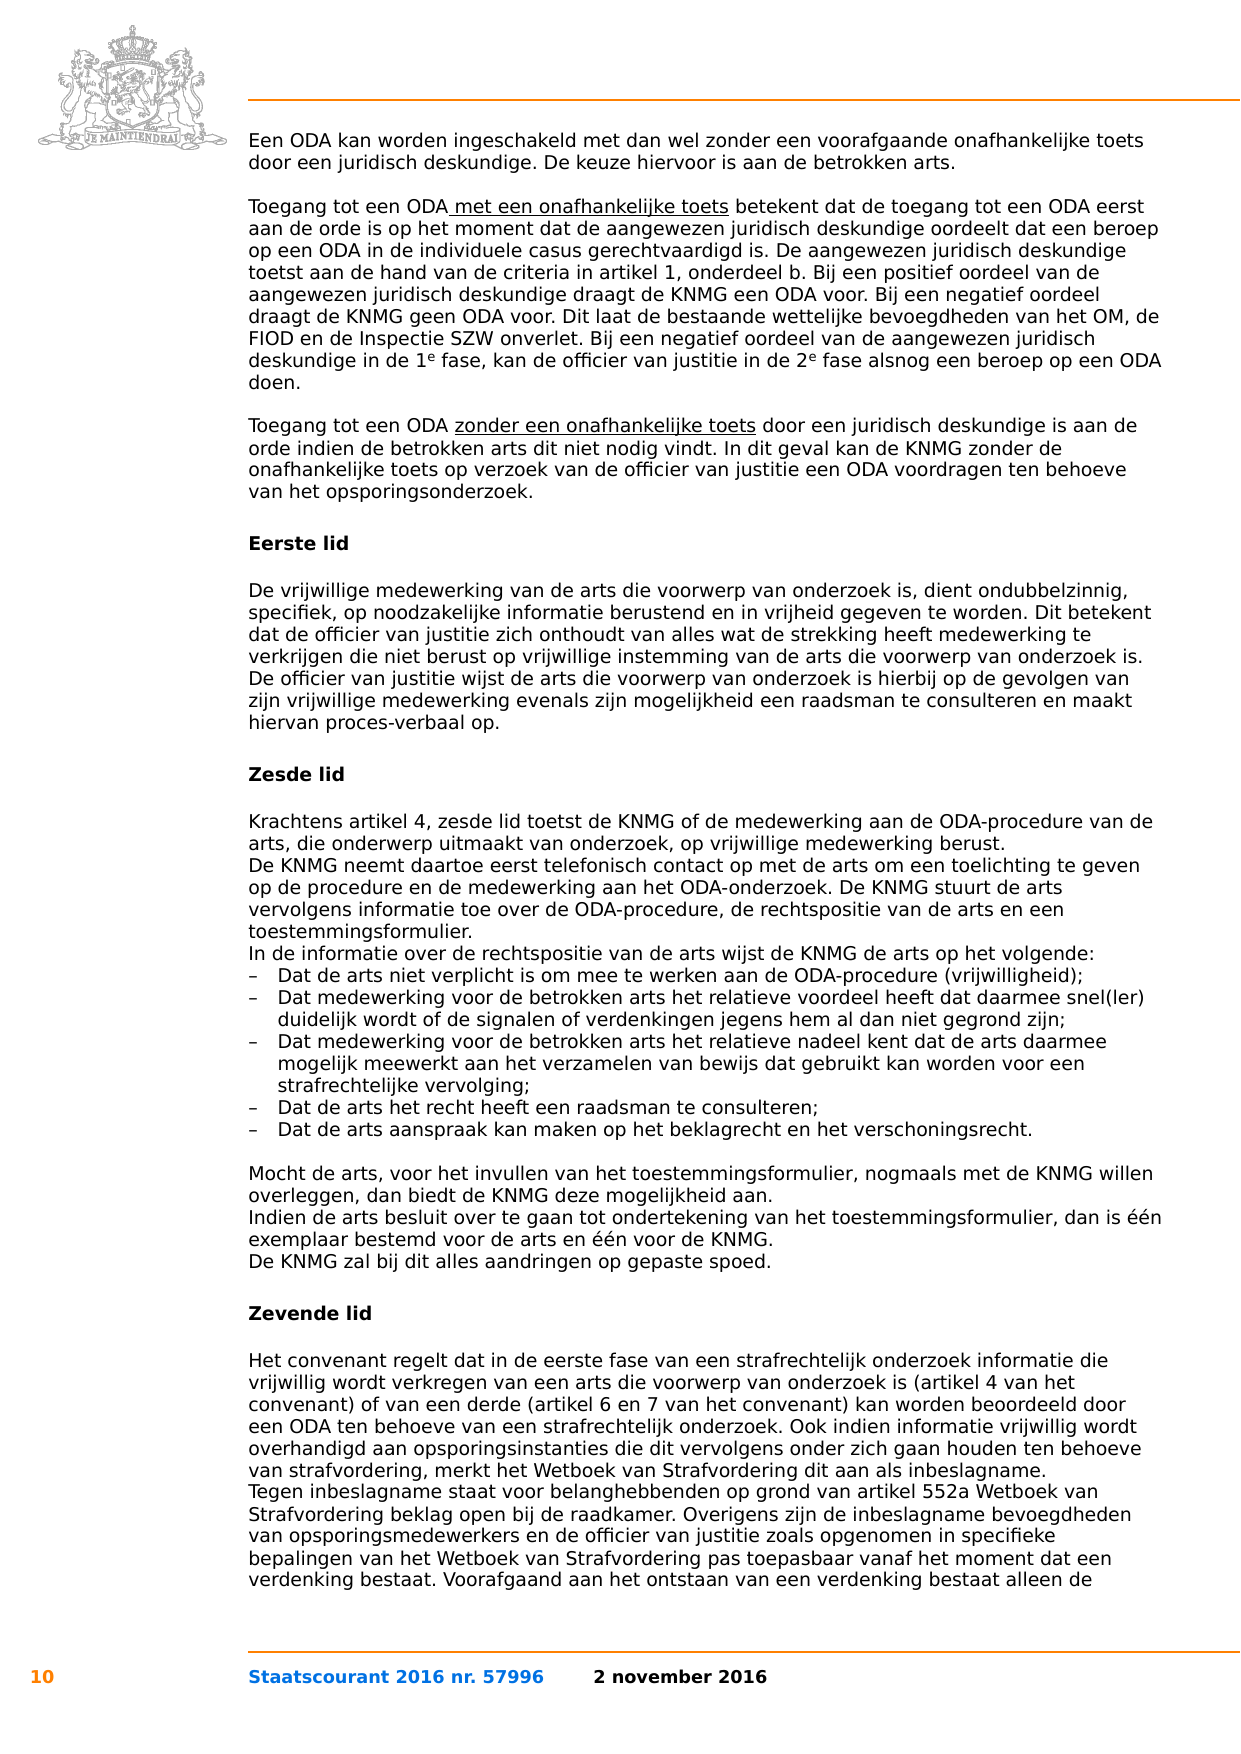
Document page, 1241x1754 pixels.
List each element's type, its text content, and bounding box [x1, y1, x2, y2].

text – Dat medewerking voor de betrokken arts het relatieve nadeel kent dat de arts daarmee mogelijk meewerkt aan het verzamelen van bewijs dat gebruikt kan worden voor een strafrechtelijke vervolging; [248, 1031, 1163, 1097]
text – Dat de arts aanspraak kan maken op het beklagrecht en het verschoningsrecht. [248, 1119, 1163, 1141]
text Mocht de arts, voor het invullen van het toestemmingsformulier, nogmaals met de KNMG willen overleggen, dan biedt de KNMG deze mogelijkheid aan. [248, 1163, 1163, 1207]
text – Dat de arts niet verplicht is om mee te werken aan de ODA-procedure (vrijwilligheid); [248, 965, 1163, 987]
text – Dat de arts het recht heeft een raadsman te consulteren; [248, 1097, 1163, 1119]
text – Dat medewerking voor de betrokken arts het relatieve voordeel heeft dat daarmee snel(ler) duidelijk wordt of de signalen of verdenkingen jegens hem al dan niet gegrond zijn; [248, 987, 1163, 1031]
text Tegen inbeslagname staat voor belanghebbenden op grond van artikel 552a Wetboek van Strafvordering beklag open bij de raadkamer. Overigens zijn de inbeslagname bevoegdheden van opsporingsmedewerkers en de officier van justitie zoals opgenomen in specifieke bepalingen van het Wetboek van Strafvordering pas toepasbaar vanaf het moment dat een verdenking bestaat. Voorafgaand aan het ontstaan van een verdenking bestaat alleen de [248, 1481, 1163, 1591]
picture [38, 25, 227, 150]
text Krachtens artikel 4, zesde lid toetst de KNMG of de medewerking aan de ODA-procedure van de arts, die onderwerp uitmaakt van onderzoek, op vrijwillige medewerking berust. [248, 811, 1163, 855]
subtitle Eerste lid [248, 533, 1163, 555]
text Een ODA kan worden ingeschakeld met dan wel zonder een voorafgaande onafhankelijke toets door een juridisch deskundige. De keuze hiervoor is aan de betrokken arts. [248, 130, 1163, 174]
text Toegang tot een ODA met een onafhankelijke toets betekent dat de toegang tot een ODA eerst aan de orde is op het moment dat de aangewezen juridisch deskundige oordeelt dat een beroep op een ODA in de individuele casus gerechtvaardigd is. De aangewezen juridisch deskundige toetst aan de hand van de criteria in artikel 1, onderdeel b. Bij een positief oordeel van de aangewezen juridisch deskundige draagt de KNMG een ODA voor. Bij een negatief oordeel draagt de KNMG geen ODA voor. Dit laat de bestaande wettelijke bevoegdheden van het OM, de FIOD en de Inspectie SZW onverlet. Bij een negatief oordeel van de aangewezen juridisch deskundige in de 1e fase, kan de officier van justitie in de 2e fase alsnog een beroep op een ODA doen. [248, 196, 1163, 393]
text In de informatie over de rechtspositie van de arts wijst de KNMG de arts op het volgende: [248, 943, 1163, 965]
text Toegang tot een ODA zonder een onafhankelijke toets door een juridisch deskundige is aan de orde indien de betrokken arts dit niet nodig vindt. In dit geval kan de KNMG zonder de onafhankelijke toets op verzoek van de officier van justitie een ODA voordragen ten behoeve van het opsporingsonderzoek. [248, 415, 1163, 503]
subtitle Zevende lid [248, 1303, 1163, 1324]
text De KNMG neemt daartoe eerst telefonisch contact op met de arts om een toelichting te geven op de procedure en de medewerking aan het ODA-onderzoek. De KNMG stuurt de arts vervolgens informatie toe over de ODA-procedure, de rechtspositie van de arts en een toestemmingsformulier. [248, 855, 1163, 943]
text De vrijwillige medewerking van de arts die voorwerp van onderzoek is, dient ondubbelzinnig, specifiek, op noodzakelijke informatie berustend en in vrijheid gegeven te worden. Dit betekent dat de officier van justitie zich onthoudt van alles wat de strekking heeft medewerking te verkrijgen die niet berust op vrijwillige instemming van de arts die voorwerp van onderzoek is. [248, 580, 1163, 668]
text Indien de arts besluit over te gaan tot ondertekening van het toestemmingsformulier, dan is één exemplaar bestemd voor de arts en één voor de KNMG. [248, 1207, 1163, 1251]
subtitle Zesde lid [248, 764, 1163, 786]
text Het convenant regelt dat in de eerste fase van een strafrechtelijk onderzoek informatie die vrijwillig wordt verkregen van een arts die voorwerp van onderzoek is (artikel 4 van het convenant) of van een derde (artikel 6 en 7 van het convenant) kan worden beoordeeld door een ODA ten behoeve van een strafrechtelijk onderzoek. Ook indien informatie vrijwillig wordt overhandigd aan opsporingsinstanties die dit vervolgens onder zich gaan houden ten behoeve van strafvordering, merkt het Wetboek van Strafvordering dit aan als inbeslagname. [248, 1349, 1163, 1481]
text De KNMG zal bij dit alles aandringen op gepaste spoed. [248, 1251, 1163, 1273]
text De officier van justitie wijst de arts die voorwerp van onderzoek is hierbij op de gevolgen van zijn vrijwillige medewerking evenals zijn mogelijkheid een raadsman te consulteren en maakt hiervan proces-verbaal op. [248, 668, 1163, 734]
